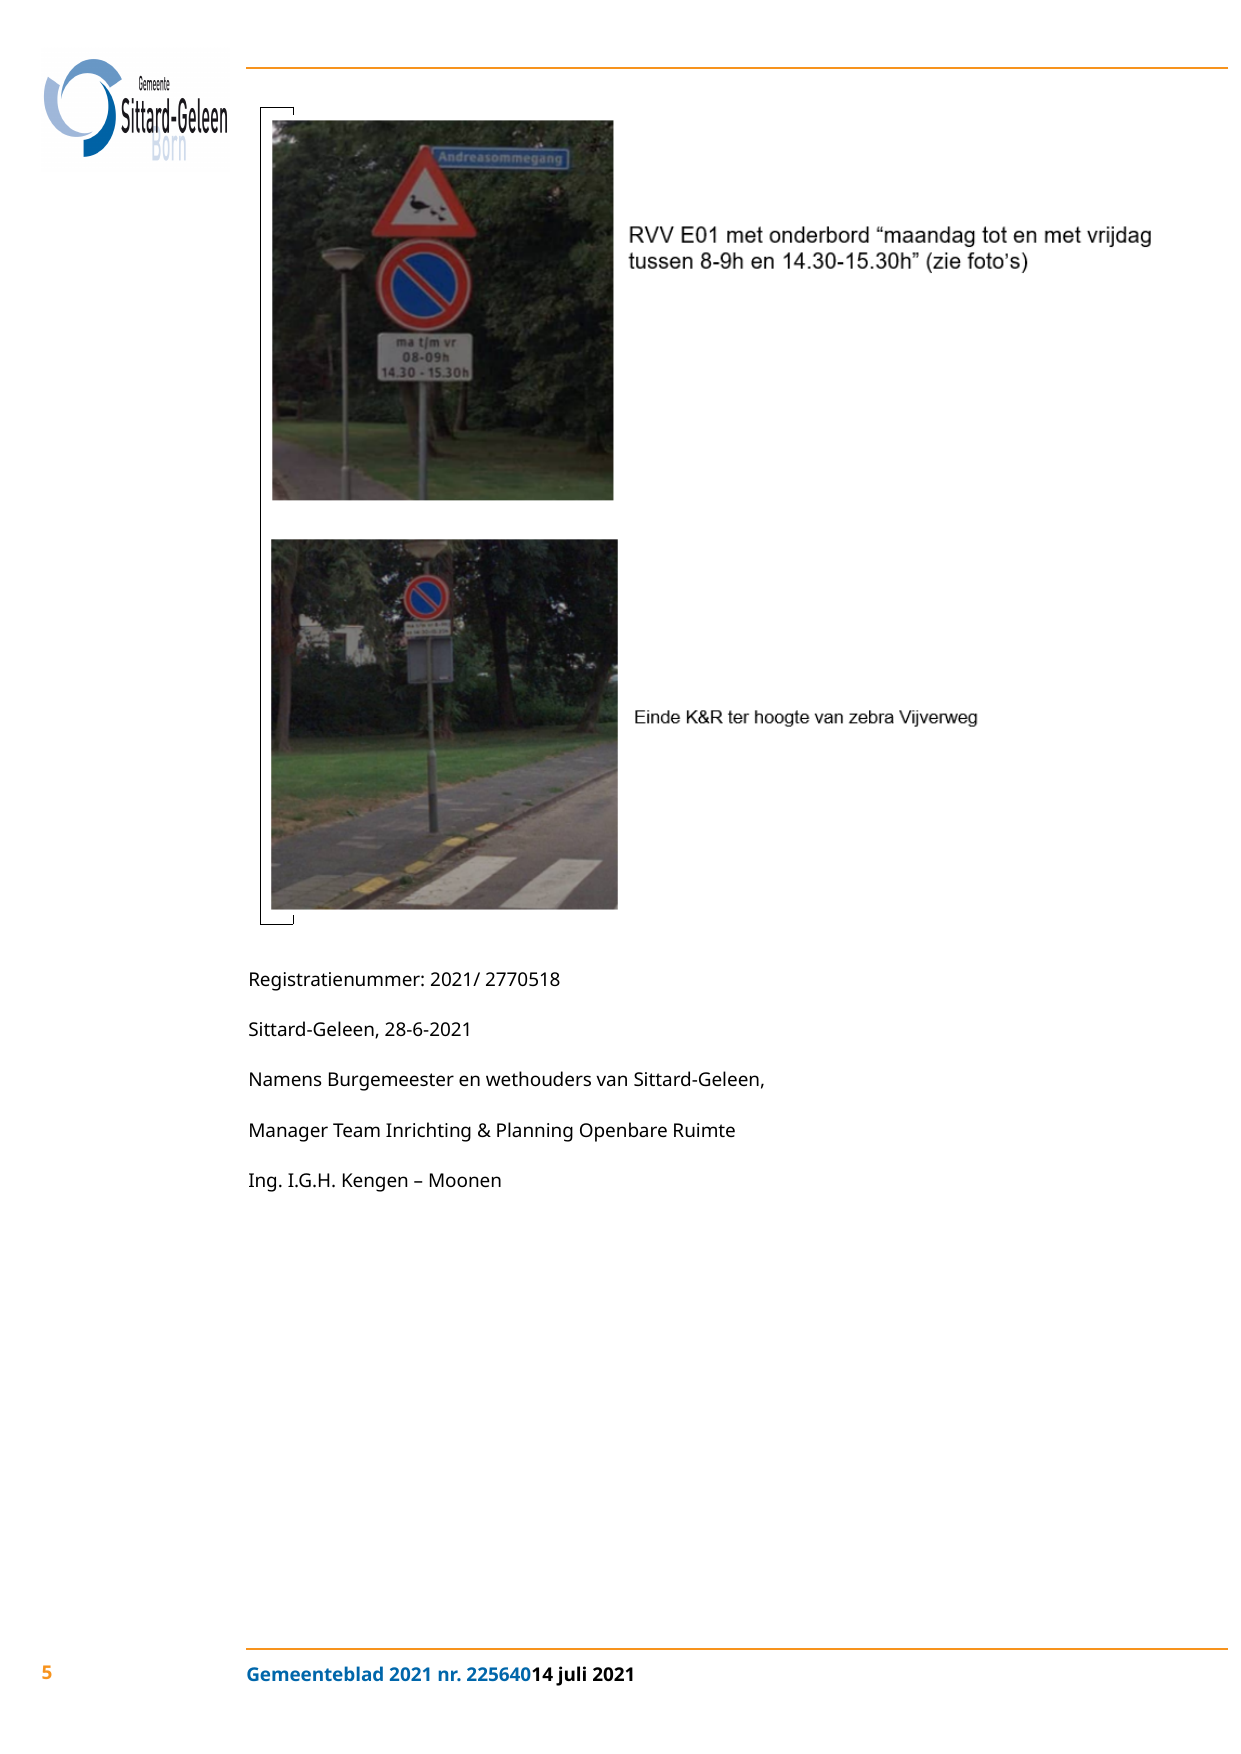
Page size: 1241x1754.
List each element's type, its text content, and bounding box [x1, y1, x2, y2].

picture [268, 115, 1155, 915]
text Namens Burgemeester en wethouders van Sittard-Geleen, [248, 1067, 1152, 1092]
text Ing. I.G.H. Kengen – Moonen [248, 1167, 1152, 1193]
text Registratienummer: 2021/ 2770518 [248, 966, 1152, 992]
picture [41, 47, 231, 172]
text Sittard-Geleen, 28-6-2021 [248, 1016, 1152, 1042]
text Manager Team Inrichting & Planning Openbare Ruimte [248, 1117, 1152, 1143]
